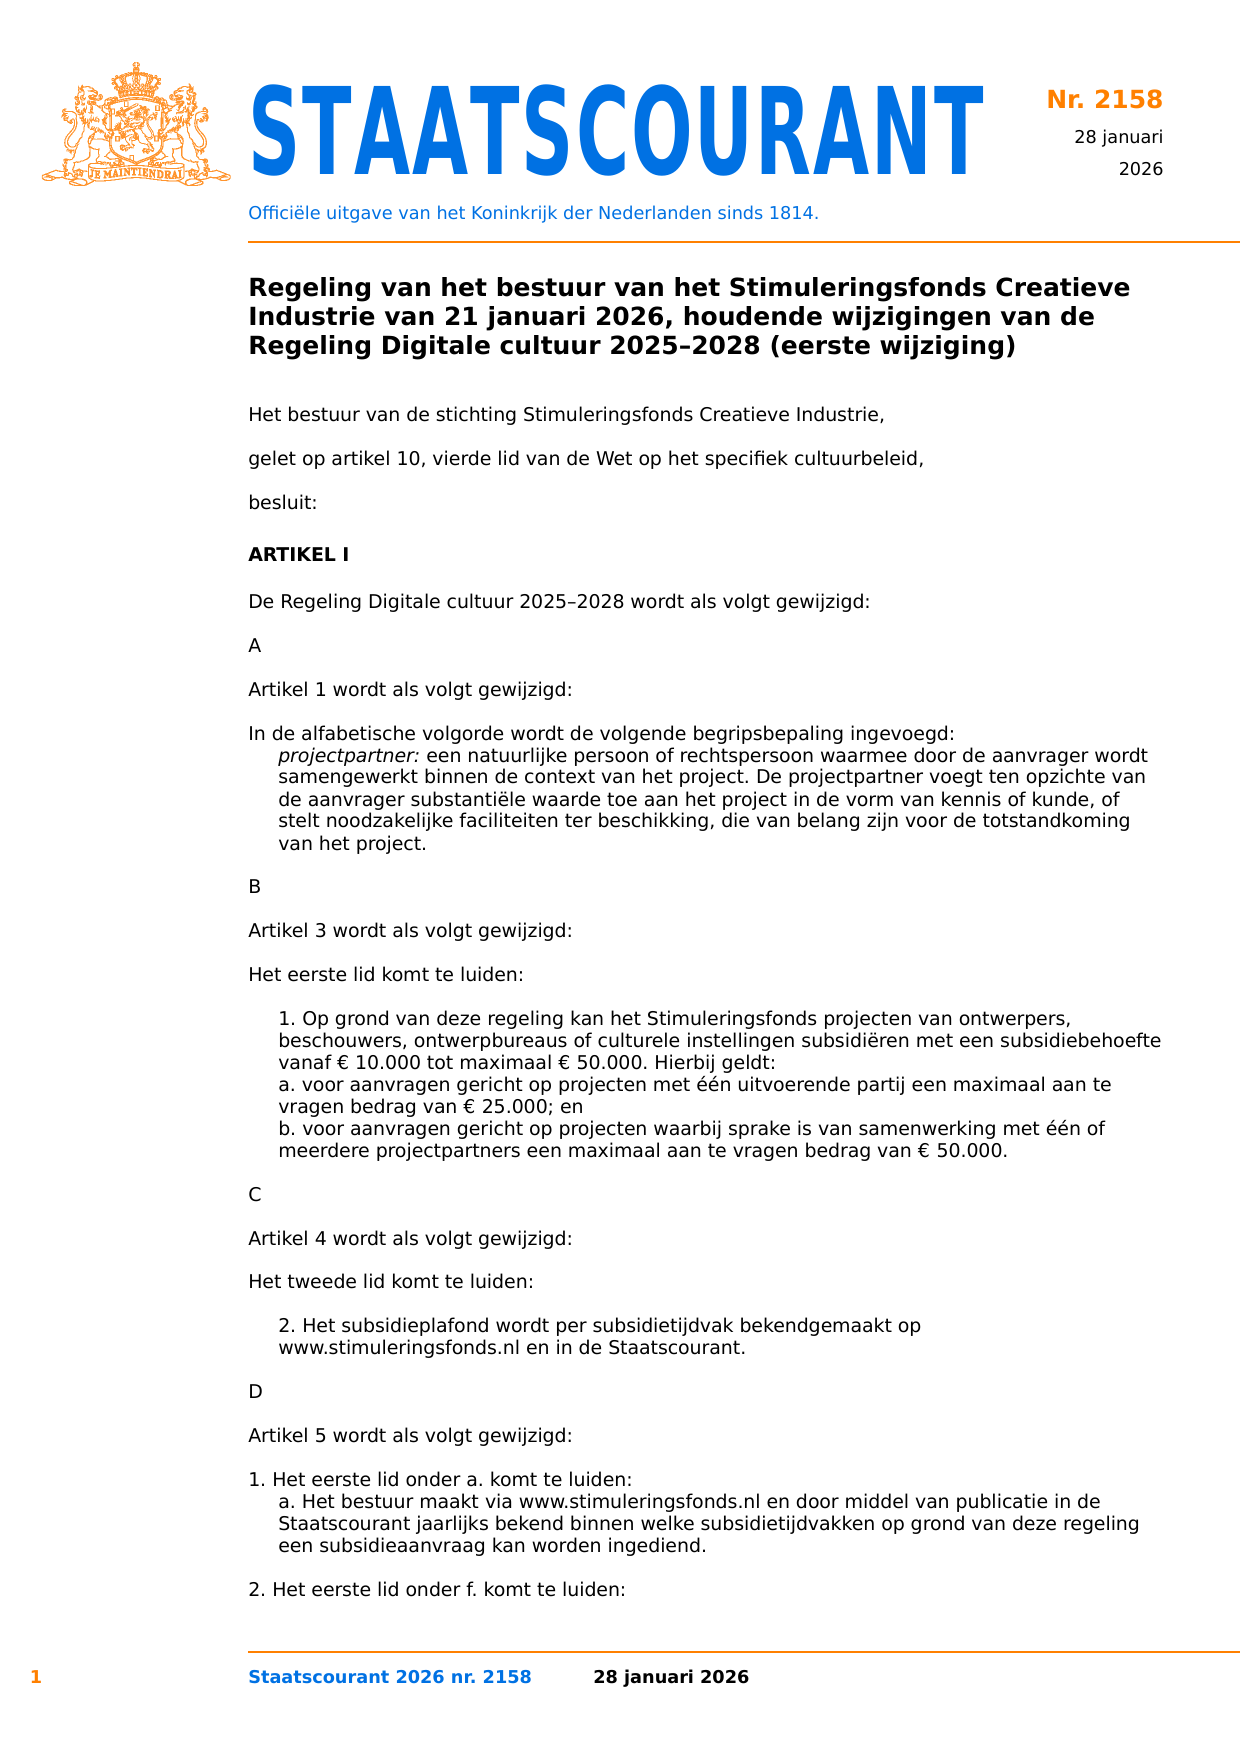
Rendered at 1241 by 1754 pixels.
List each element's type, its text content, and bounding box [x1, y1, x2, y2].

text a. Het bestuur maakt via www.stimuleringsfonds.nl en door middel van publicatie in de Staatscourant jaarlijks bekend binnen welke subsidietijdvakken op grond van deze regeling een subsidieaanvraag kan worden ingediend. [278, 1491, 1163, 1557]
text gelet op artikel 10, vierde lid van de Wet op het specifiek cultuurbeleid, [248, 448, 1163, 470]
text Artikel 4 wordt als volgt gewijzigd: [248, 1227, 1163, 1249]
text Het eerste lid komt te luiden: [248, 964, 1163, 986]
text Het tweede lid komt te luiden: [248, 1271, 1163, 1293]
table_cell Officiële uitgave van het Koninkrijk der Nederlanden sinds 1814. [248, 203, 1240, 241]
table_cell 2026 [998, 153, 1240, 203]
text In de alfabetische volgorde wordt de volgende begripsbepaling ingevoegd: [248, 722, 1163, 744]
table_header STAATSCOURANT [248, 62, 998, 203]
text 1. Het eerste lid onder a. komt te luiden: [248, 1469, 1163, 1491]
text 2. Het eerste lid onder f. komt te luiden: [248, 1578, 1163, 1600]
text projectpartner: een natuurlijke persoon of rechtspersoon waarmee door de aanvrager wordt samengewerkt binnen de context van het project. De projectpartner voegt ten opzichte van de aanvrager substantiële waarde toe aan het project in de vorm van kennis of kunde, of stelt noodzakelijke faciliteiten ter beschikking, die van belang zijn voor de totstandkoming van het project. [278, 744, 1163, 854]
text 2. Het subsidieplafond wordt per subsidietijdvak bekendgemaakt op www.stimuleringsfonds.nl en in de Staatscourant. [278, 1315, 1163, 1359]
text besluit: [248, 492, 1163, 514]
text 1. Op grond van deze regeling kan het Stimuleringsfonds projecten van ontwerpers, beschouwers, ontwerpbureaus of culturele instellingen subsidiëren met een subsidiebehoefte vanaf € 10.000 tot maximaal € 50.000. Hierbij geldt: [278, 1008, 1163, 1074]
table_cell 28 januari [998, 121, 1240, 153]
text C [248, 1183, 1163, 1206]
picture [41, 62, 231, 186]
text Artikel 1 wordt als volgt gewijzigd: [248, 679, 1163, 701]
table_header [25, 62, 248, 241]
table_header Nr. 2158 [998, 62, 1240, 121]
text Artikel 3 wordt als volgt gewijzigd: [248, 920, 1163, 942]
text A [248, 635, 1163, 657]
text a. voor aanvragen gericht op projecten met één uitvoerende partij een maximaal aan te vragen bedrag van € 25.000; en [278, 1074, 1163, 1118]
text b. voor aanvragen gericht op projecten waarbij sprake is van samenwerking met één of meerdere projectpartners een maximaal aan te vragen bedrag van € 50.000. [278, 1118, 1163, 1162]
text B [248, 876, 1163, 898]
subtitle ARTIKEL I [248, 544, 1163, 566]
subtitle Regeling van het bestuur van het Stimuleringsfonds Creatieve Industrie van 21 januari 2026, houdende wijzigingen van de Regeling Digitale cultuur 2025–2028 (eerste wijziging) [248, 273, 1163, 361]
text Artikel 5 wordt als volgt gewijzigd: [248, 1425, 1163, 1447]
text De Regeling Digitale cultuur 2025–2028 wordt als volgt gewijzigd: [248, 591, 1163, 613]
text Het bestuur van de stichting Stimuleringsfonds Creatieve Industrie, [248, 404, 1163, 426]
text D [248, 1381, 1163, 1403]
